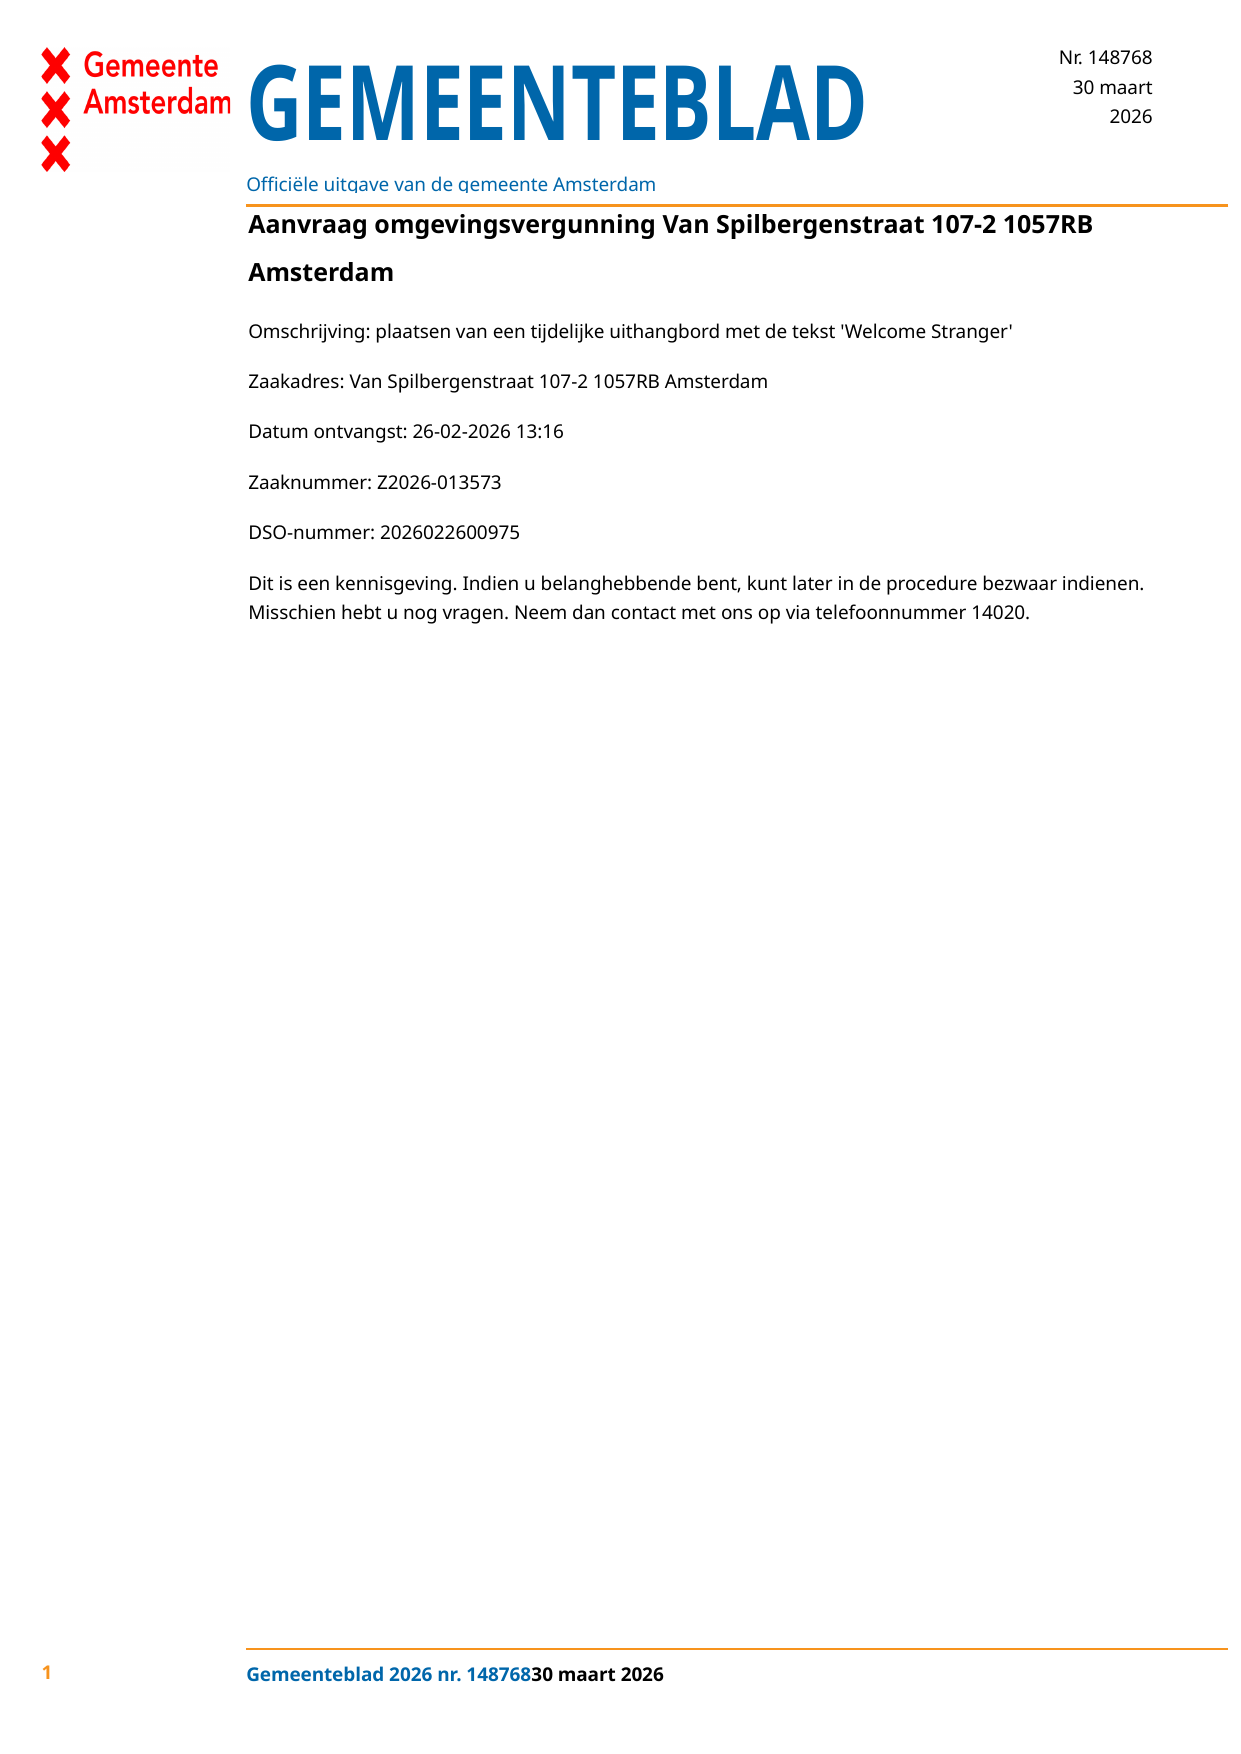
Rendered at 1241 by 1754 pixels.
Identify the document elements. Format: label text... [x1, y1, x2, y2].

text Aanvraag omgevingsvergunning Van Spilbergenstraat 107-2 1057RB Amsterdam [248, 207, 1152, 288]
text Zaaknummer: Z2026-013573 [248, 469, 1152, 495]
picture [41, 47, 231, 172]
text Omschrijving: plaatsen van een tijdelijke uithangbord met de tekst 'Welcome Stranger' [248, 318, 1152, 344]
text Datum ontvangst: 26-02-2026 13:16 [248, 419, 1152, 444]
text Zaakadres: Van Spilbergenstraat 107-2 1057RB Amsterdam [248, 368, 1152, 394]
text DSO-nummer: 2026022600975 [248, 519, 1152, 545]
text Dit is een kennisgeving. Indien u belanghebbende bent, kunt later in de procedure bezwaar indienen. Misschien hebt u nog vragen. Neem dan contact met ons op via telefoonnummer 14020. [248, 570, 1152, 625]
